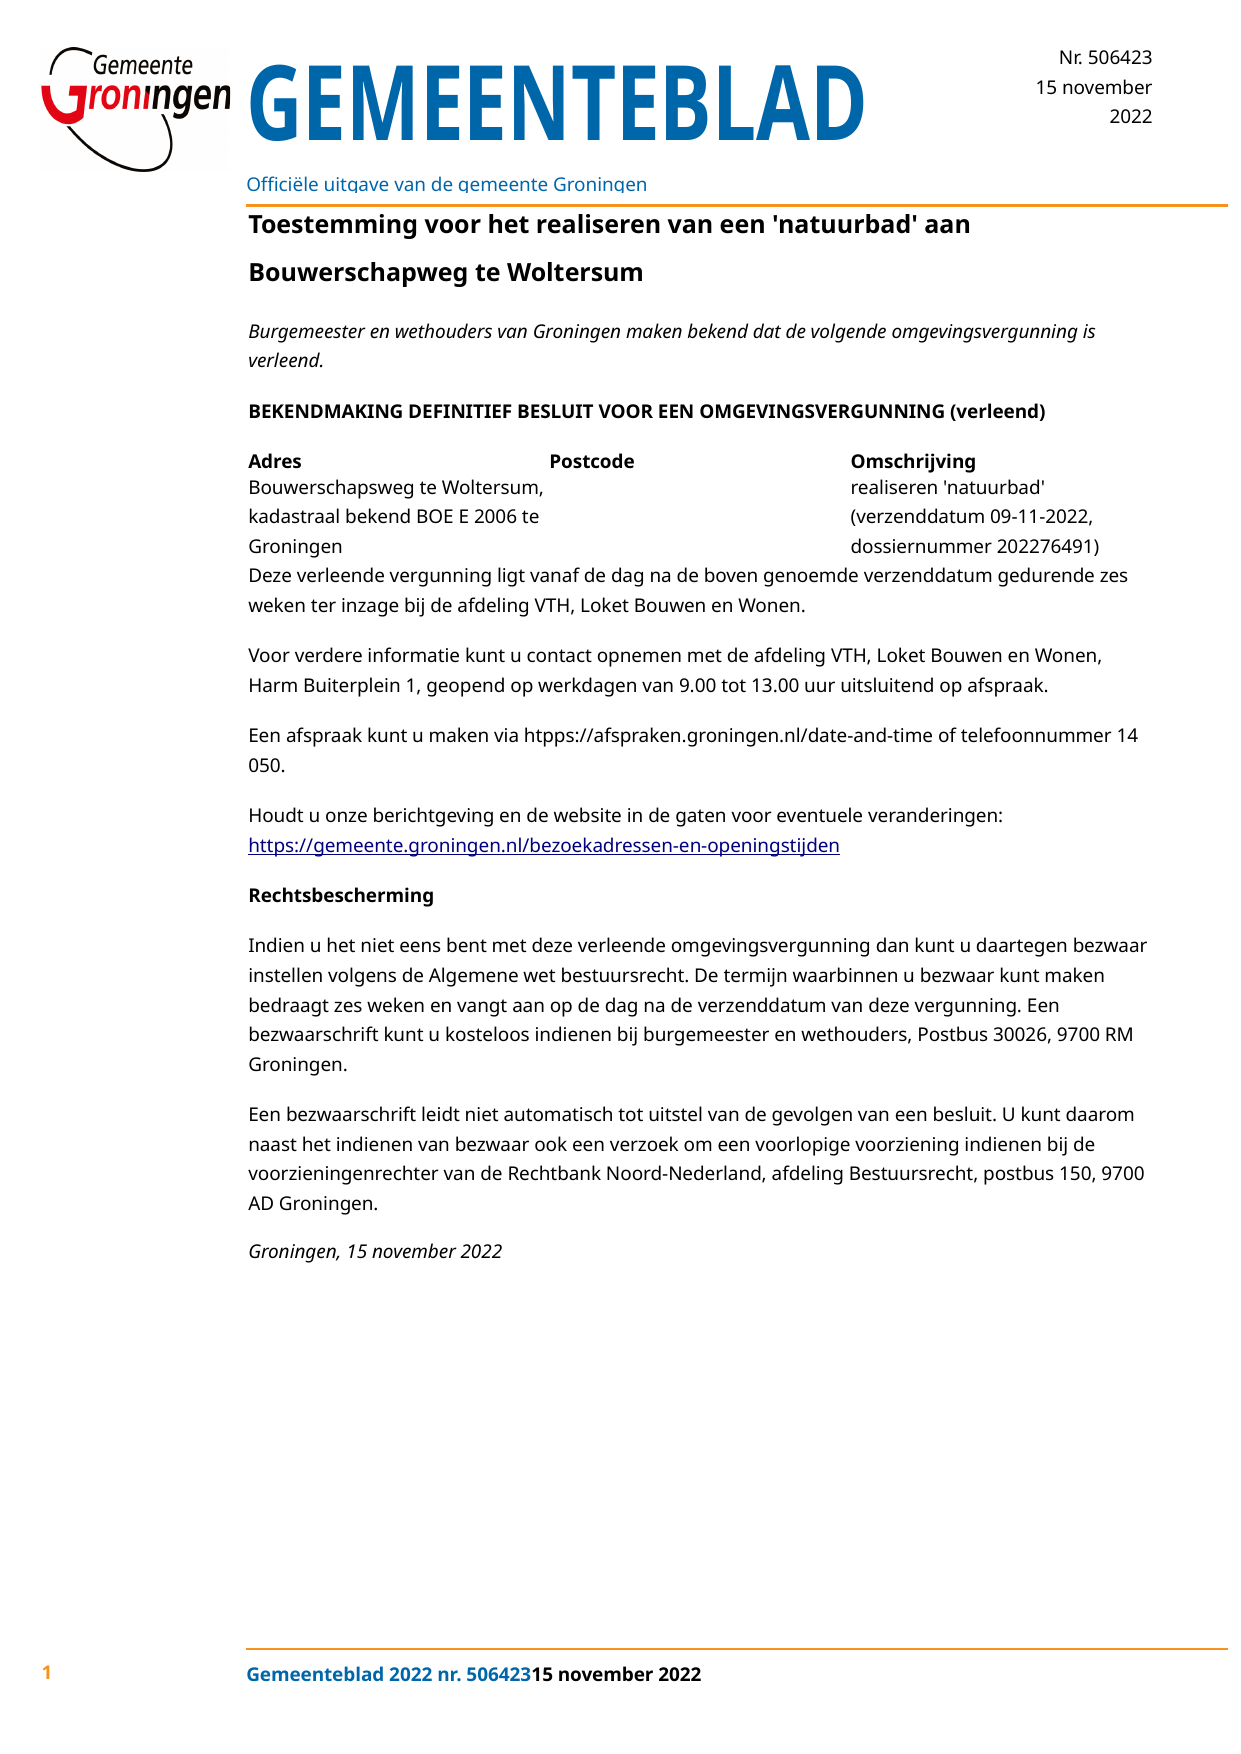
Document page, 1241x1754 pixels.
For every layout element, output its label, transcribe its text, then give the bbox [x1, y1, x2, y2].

text Indien u het niet eens bent met deze verleende omgevingsvergunning dan kunt u daartegen bezwaar instellen volgens de Algemene wet bestuursrecht. De termijn waarbinnen u bezwaar kunt maken bedraagt zes weken en vangt aan op de dag na de verzenddatum van deze vergunning. Een bezwaarschrift kunt u kosteloos indienen bij burgemeester en wethouders, Postbus 30026, 9700 RM Groningen. [248, 933, 1152, 1077]
table_header Adres [248, 449, 549, 474]
text Een bezwaarschrift leidt niet automatisch tot uitstel van de gevolgen van een besluit. U kunt daarom naast het indienen van bezwaar ook een verzoek om een voorlopige voorziening indienen bij de voorzieningenrechter van de Rechtbank Noord-Nederland, afdeling Bestuursrecht, postbus 150, 9700 AD Groningen. [248, 1101, 1152, 1216]
text Houdt u onze berichtgeving en de website in de gaten voor eventuele veranderingen: https://gemeente.groningen.nl/bezoekadressen-en-openingstijden [248, 802, 1152, 858]
table_header Postcode [549, 449, 850, 474]
text Toestemming voor het realiseren van een 'natuurbad' aan Bouwerschapweg te Woltersum [248, 207, 1152, 288]
text Burgemeester en wethouders van Groningen maken bekend dat de volgende omgevingsvergunning is verleend. [248, 318, 1152, 373]
picture [41, 47, 231, 172]
text Rechtsbescherming [248, 882, 1152, 908]
table_cell realiseren 'natuurbad' (verzenddatum 09-11-2022, dossiernummer 202276491) [850, 474, 1152, 559]
text Voor verdere informatie kunt u contact opnemen met de afdeling VTH, Loket Bouwen en Wonen, Harm Buiterplein 1, geopend op werkdagen van 9.00 tot 13.00 uur uitsluitend op afspraak. [248, 642, 1152, 698]
text Groningen, 15 november 2022 [248, 1238, 1152, 1264]
table_cell [549, 474, 850, 559]
text Deze verleende vergunning ligt vanaf de dag na de boven genoemde verzenddatum gedurende zes weken ter inzage bij de afdeling VTH, Loket Bouwen en Wonen. [248, 562, 1152, 618]
text BEKENDMAKING DEFINITIEF BESLUIT VOOR EEN OMGEVINGSVERGUNNING (verleend) [248, 398, 1152, 424]
table_header Omschrijving [850, 449, 1152, 474]
text Een afspraak kunt u maken via htpps://afspraken.groningen.nl/date-and-time of telefoonnummer 14 050. [248, 722, 1152, 778]
table_cell Bouwerschapsweg te Woltersum, kadastraal bekend BOE E 2006 te Groningen [248, 474, 549, 559]
